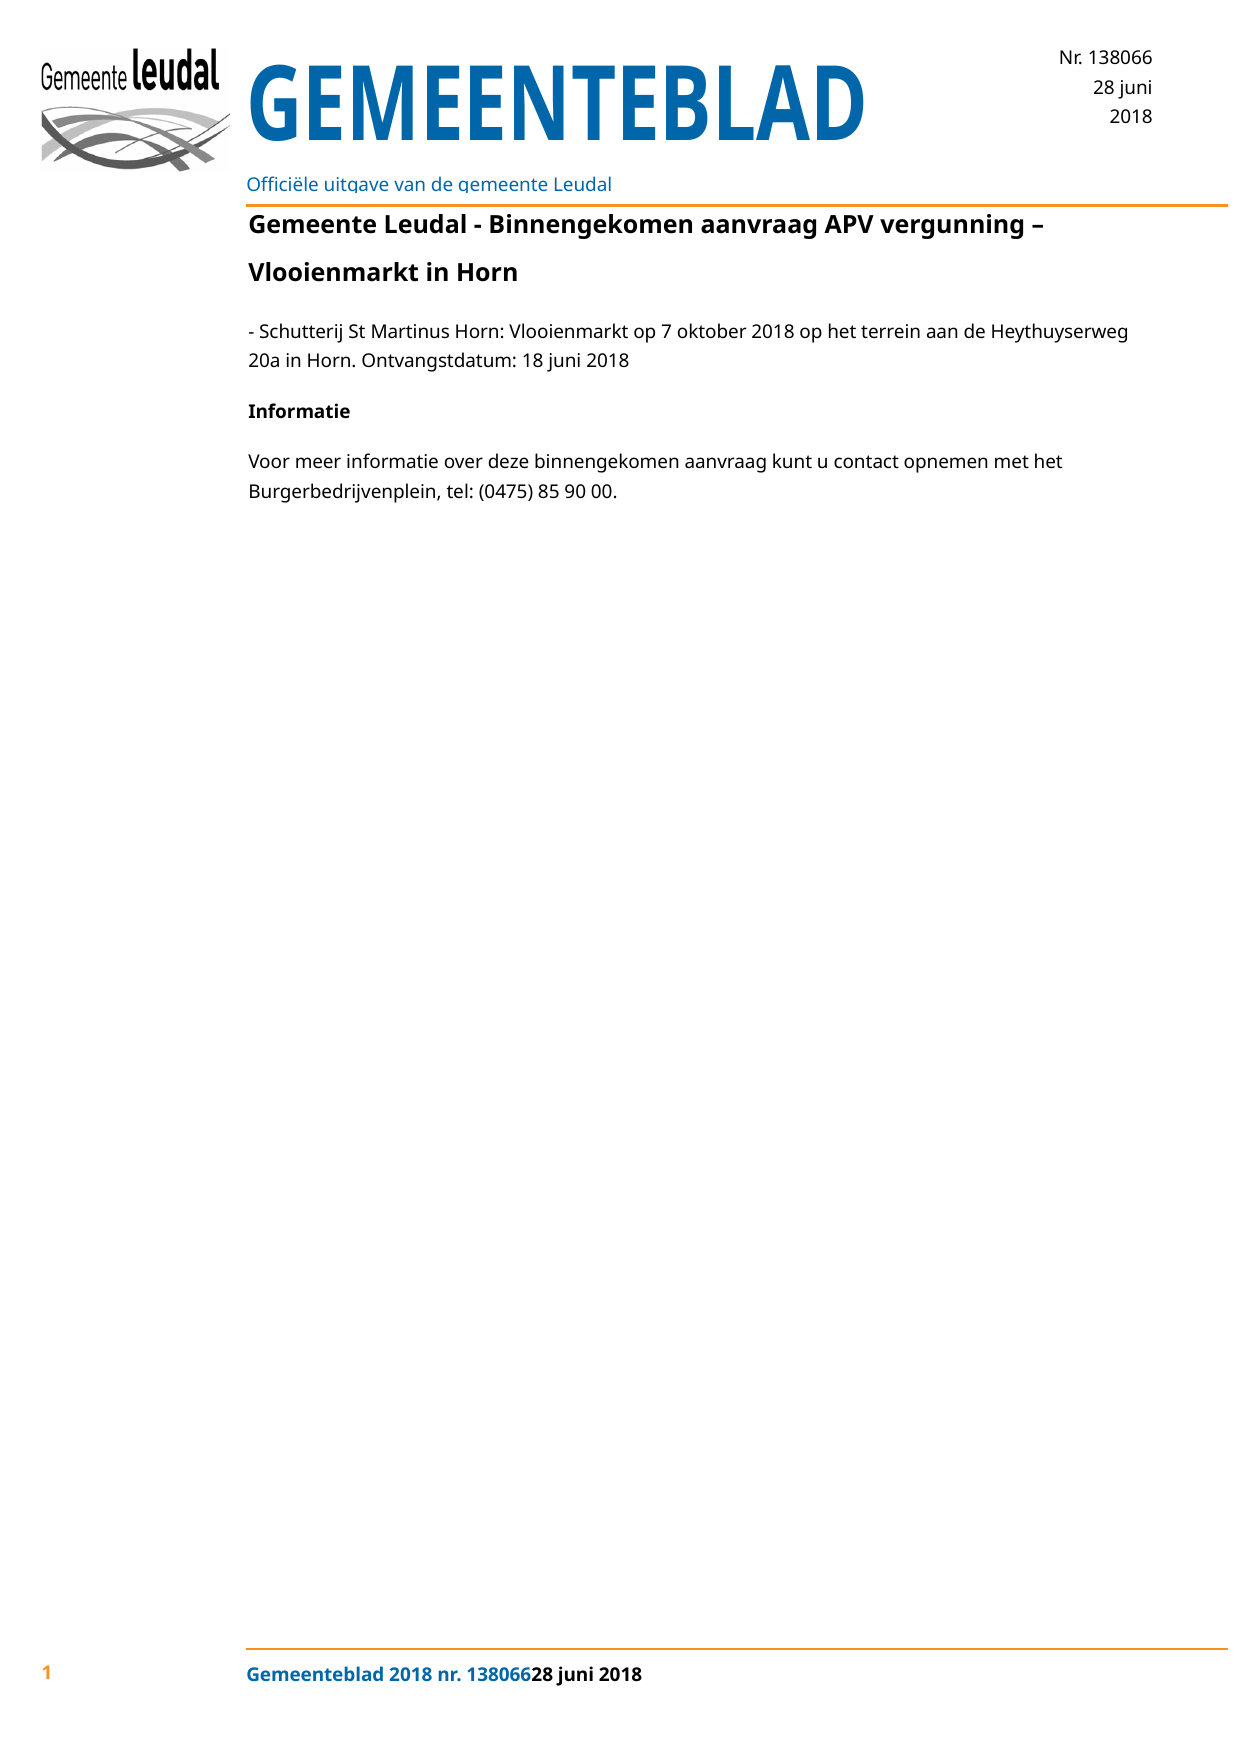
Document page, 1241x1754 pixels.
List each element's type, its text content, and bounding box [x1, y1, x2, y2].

text Gemeente Leudal - Binnengekomen aanvraag APV vergunning – Vlooienmarkt in Horn [248, 207, 1152, 288]
text Informatie [248, 398, 1152, 424]
text Voor meer informatie over deze binnengekomen aanvraag kunt u contact opnemen met het Burgerbedrijvenplein, tel: (0475) 85 90 00. [248, 448, 1152, 504]
text - Schutterij St Martinus Horn: Vlooienmarkt op 7 oktober 2018 op het terrein aan de Heythuyserweg 20a in Horn. Ontvangstdatum: 18 juni 2018 [248, 318, 1152, 373]
picture [41, 47, 231, 172]
